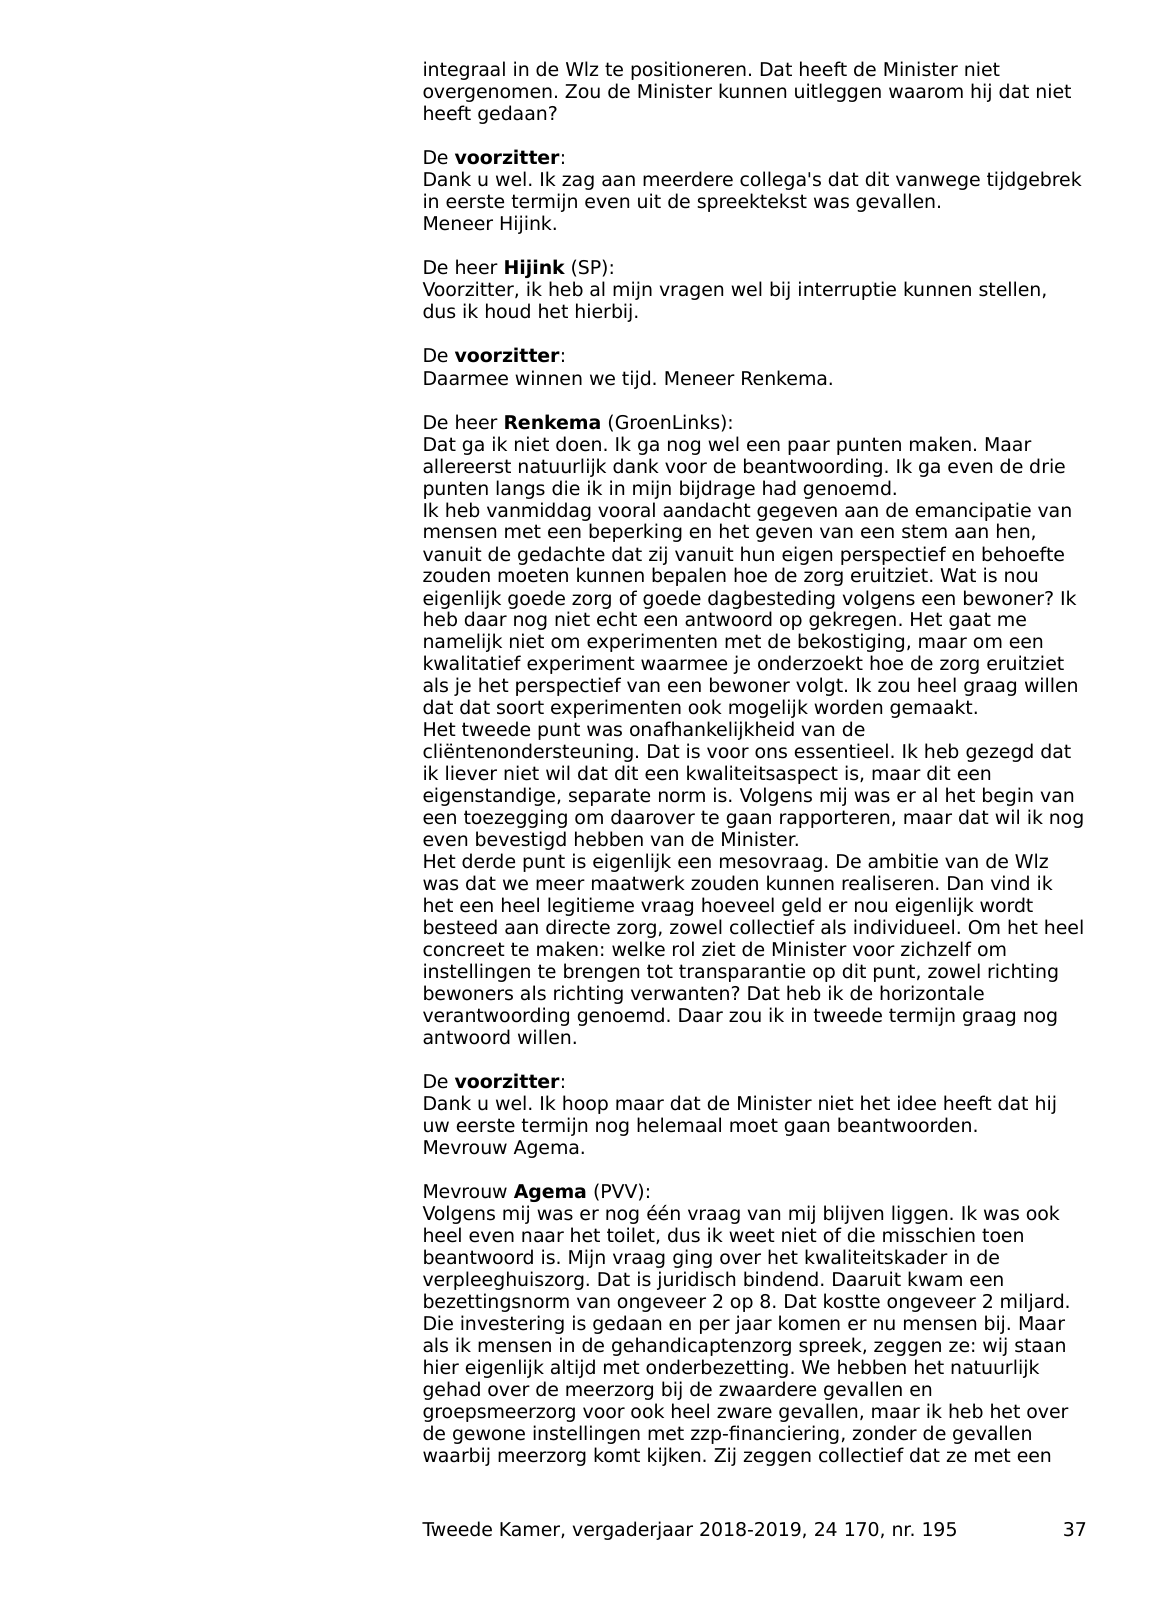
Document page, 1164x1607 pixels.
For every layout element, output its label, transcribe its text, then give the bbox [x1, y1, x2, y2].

text Voorzitter, ik heb al mijn vragen wel bij interruptie kunnen stellen, dus ik houd het hierbij. [422, 279, 1087, 323]
text Daarmee winnen we tijd. Meneer Renkema. [422, 367, 1087, 389]
text Het tweede punt was onafhankelijkheid van de cliëntenondersteuning. Dat is voor ons essentieel. Ik heb gezegd dat ik liever niet wil dat dit een kwaliteitsaspect is, maar dit een eigenstandige, separate norm is. Volgens mij was er al het begin van een toezegging om daarover te gaan rapporteren, maar dat wil ik nog even bevestigd hebben van de Minister. [422, 719, 1087, 851]
text Dat ga ik niet doen. Ik ga nog wel een paar punten maken. Maar allereerst natuurlijk dank voor de beantwoording. Ik ga even de drie punten langs die ik in mijn bijdrage had genoemd. [422, 433, 1087, 499]
text Volgens mij was er nog één vraag van mij blijven liggen. Ik was ook heel even naar het toilet, dus ik weet niet of die misschien toen beantwoord is. Mijn vraag ging over het kwaliteitskader in de verpleeghuiszorg. Dat is juridisch bindend. Daaruit kwam een bezettingsnorm van ongeveer 2 op 8. Dat kostte ongeveer 2 miljard. Die investering is gedaan en per jaar komen er nu mensen bij. Maar als ik mensen in de gehandicaptenzorg spreek, zeggen ze: wij staan hier eigenlijk altijd met onderbezetting. We hebben het natuurlijk gehad over de meerzorg bij de zwaardere gevallen en groepsmeerzorg voor ook heel zware gevallen, maar ik heb het over de gewone instellingen met zzp-financiering, zonder de gevallen waarbij meerzorg komt kijken. Zij zeggen collectief dat ze met een [422, 1203, 1087, 1467]
text De heer Renkema (GroenLinks): [422, 412, 1087, 433]
text Ik heb vanmiddag vooral aandacht gegeven aan de emancipatie van mensen met een beperking en het geven van een stem aan hen, vanuit de gedachte dat zij vanuit hun eigen perspectief en behoefte zouden moeten kunnen bepalen hoe de zorg eruitziet. Wat is nou eigenlijk goede zorg of goede dagbesteding volgens een bewoner? Ik heb daar nog niet echt een antwoord op gekregen. Het gaat me namelijk niet om experimenten met de bekostiging, maar om een kwalitatief experiment waarmee je onderzoekt hoe de zorg eruitziet als je het perspectief van een bewoner volgt. Ik zou heel graag willen dat dat soort experimenten ook mogelijk worden gemaakt. [422, 499, 1087, 719]
text Dank u wel. Ik zag aan meerdere collega's dat dit vanwege tijdgebrek in eerste termijn even uit de spreektekst was gevallen. [422, 169, 1087, 213]
text De heer Hijink (SP): [422, 257, 1087, 279]
text De voorzitter: [422, 1071, 1087, 1093]
text De voorzitter: [422, 147, 1087, 169]
text Dank u wel. Ik hoop maar dat de Minister niet het idee heeft dat hij uw eerste termijn nog helemaal moet gaan beantwoorden. [422, 1093, 1087, 1137]
text Mevrouw Agema (PVV): [422, 1181, 1087, 1203]
text Het derde punt is eigenlijk een mesovraag. De ambitie van de Wlz was dat we meer maatwerk zouden kunnen realiseren. Dan vind ik het een heel legitieme vraag hoeveel geld er nou eigenlijk wordt besteed aan directe zorg, zowel collectief als individueel. Om het heel concreet te maken: welke rol ziet de Minister voor zichzelf om instellingen te brengen tot transparantie op dit punt, zowel richting bewoners als richting verwanten? Dat heb ik de horizontale verantwoording genoemd. Daar zou ik in tweede termijn graag nog antwoord willen. [422, 851, 1087, 1049]
text Mevrouw Agema. [422, 1137, 1087, 1159]
text integraal in de Wlz te positioneren. Dat heeft de Minister niet overgenomen. Zou de Minister kunnen uitleggen waarom hij dat niet heeft gedaan? [422, 59, 1087, 125]
text Meneer Hijink. [422, 213, 1087, 235]
text De voorzitter: [422, 345, 1087, 367]
